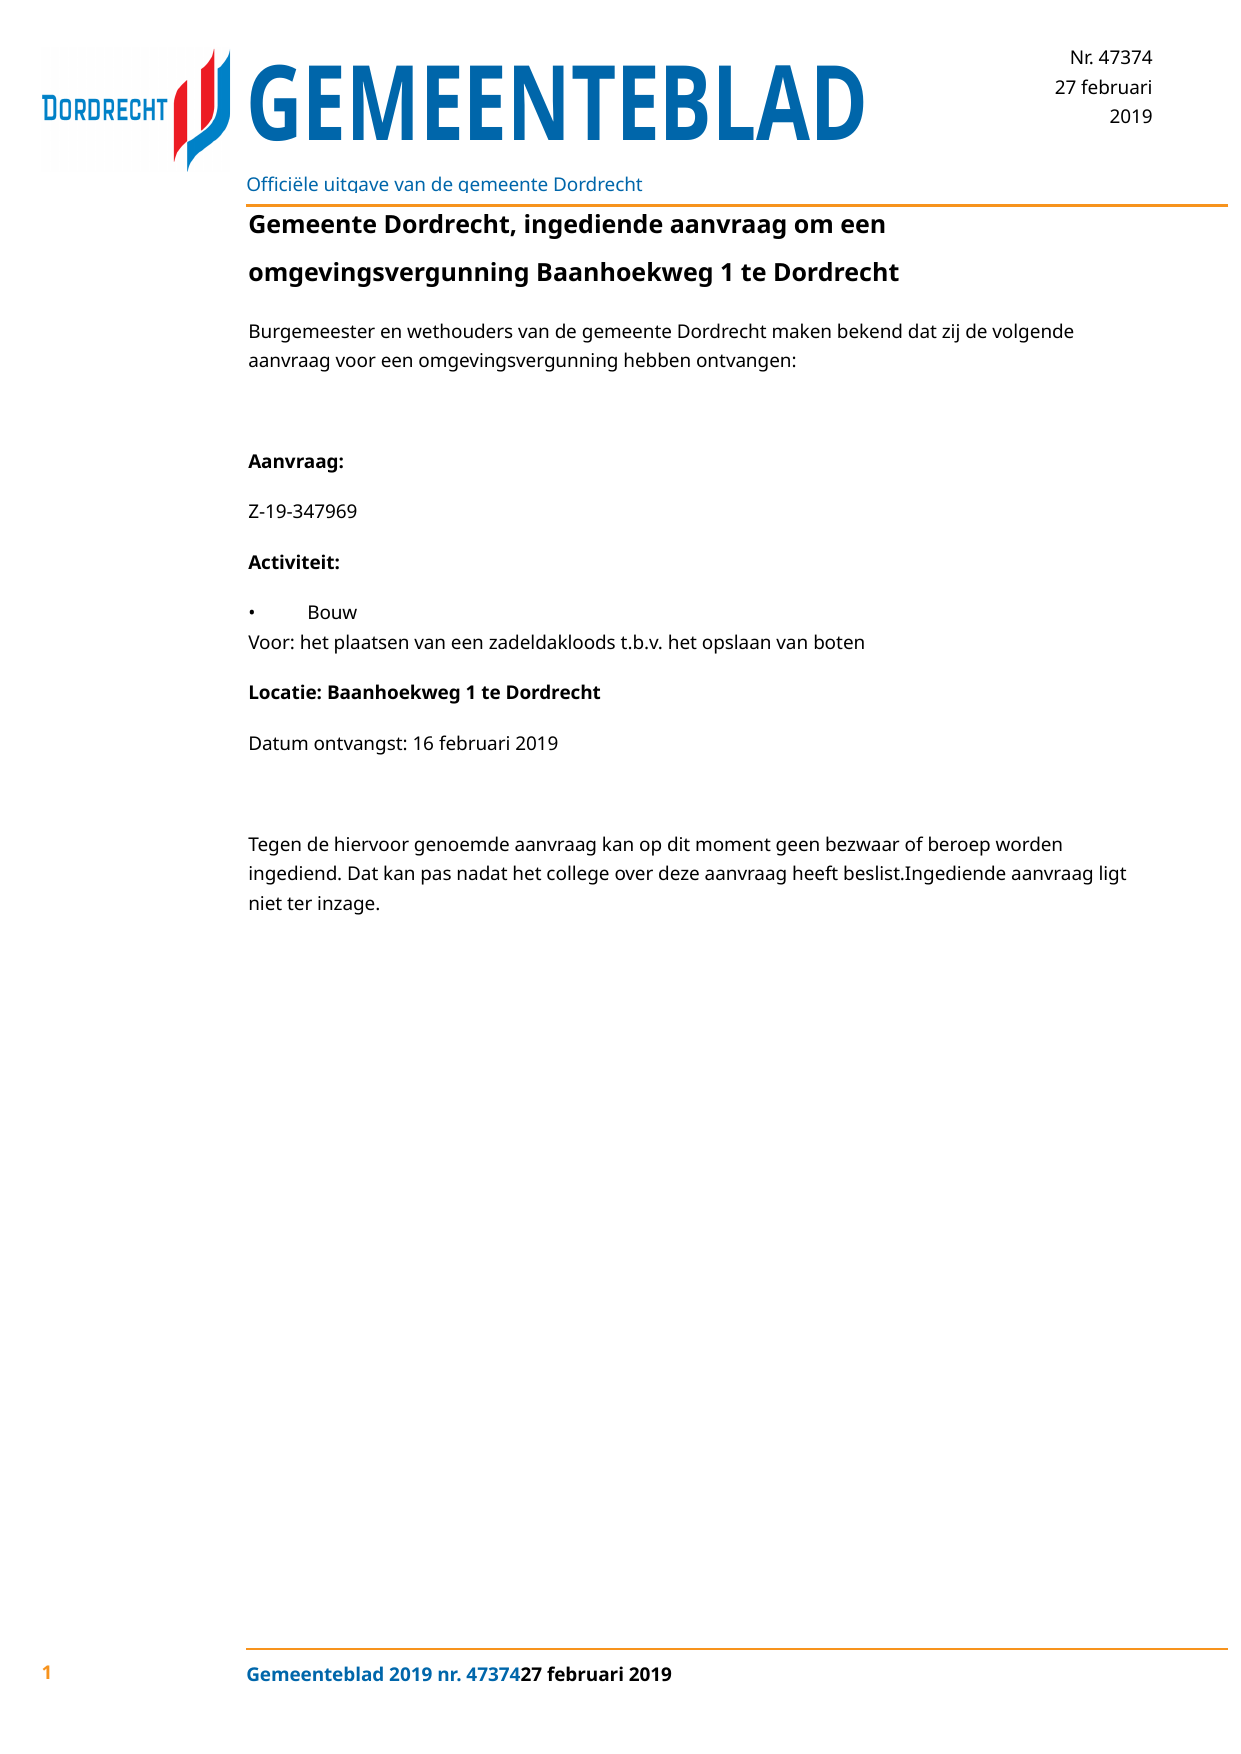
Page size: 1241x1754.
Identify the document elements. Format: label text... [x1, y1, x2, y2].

list Bouw [248, 599, 1152, 625]
picture [41, 47, 231, 172]
text Tegen de hiervoor genoemde aanvraag kan op dit moment geen bezwaar of beroep worden ingediend. Dat kan pas nadat het college over deze aanvraag heeft beslist.Ingediende aanvraag ligt niet ter inzage. [248, 831, 1152, 916]
text Aanvraag: [248, 448, 1152, 474]
text Activiteit: [248, 549, 1152, 575]
text Datum ontvangst: 16 februari 2019 [248, 730, 1152, 756]
text Burgemeester en wethouders van de gemeente Dordrecht maken bekend dat zij de volgende aanvraag voor een omgevingsvergunning hebben ontvangen: [248, 318, 1152, 373]
text Gemeente Dordrecht, ingediende aanvraag om een omgevingsvergunning Baanhoekweg 1 te Dordrecht [248, 207, 1152, 288]
text Voor: het plaatsen van een zadeldakloods t.b.v. het opslaan van boten [248, 629, 1152, 655]
text Locatie: Baanhoekweg 1 te Dordrecht [248, 679, 1152, 705]
text Z-19-347969 [248, 499, 1152, 524]
